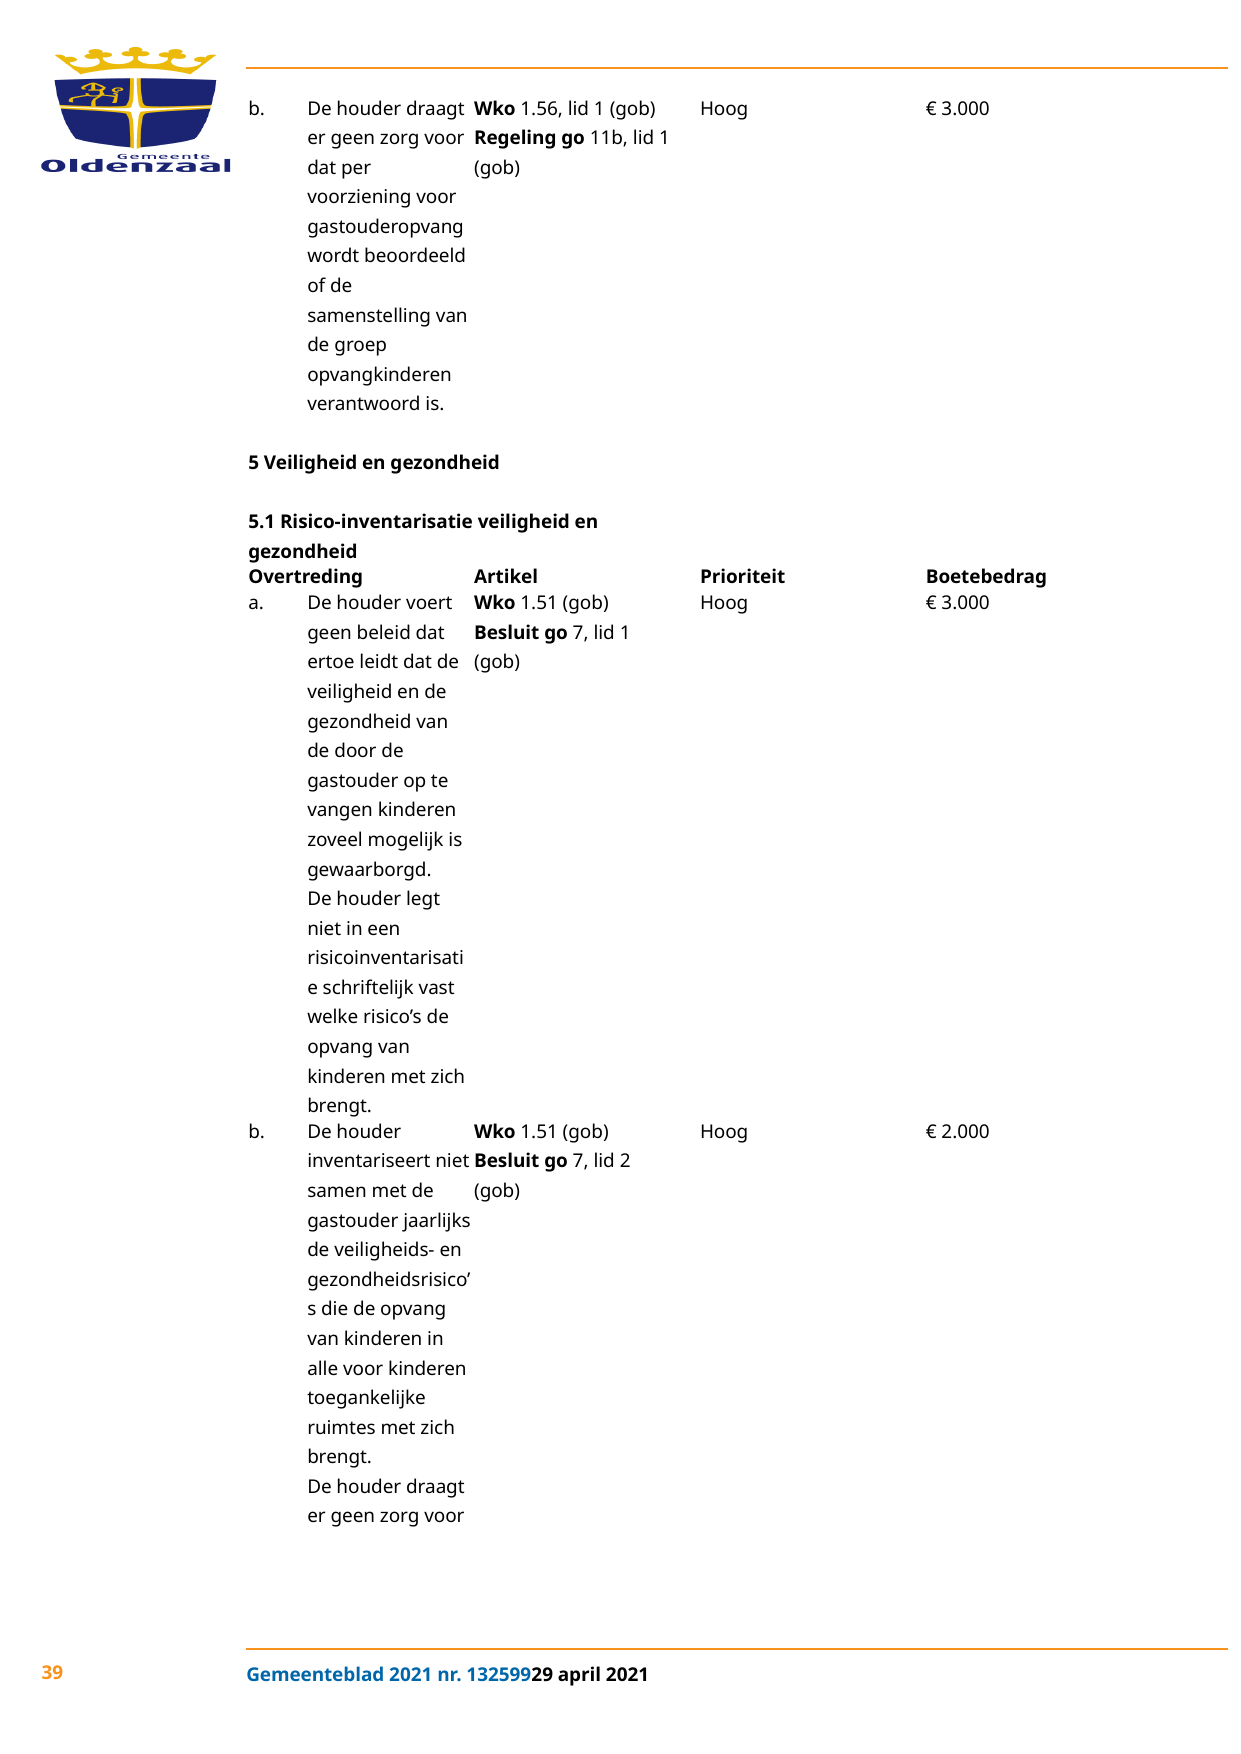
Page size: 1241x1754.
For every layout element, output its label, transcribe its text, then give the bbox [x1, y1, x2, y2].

table_header 5.1 Risico-inventarisatie veiligheid en gezondheid [248, 509, 700, 564]
table_cell Prioriteit [700, 564, 926, 589]
table_cell Overtreding [248, 564, 474, 589]
table_cell € 3.000 [926, 590, 1152, 1118]
text 5 Veiligheid en gezondheid [248, 449, 1152, 475]
table_cell Boetebedrag [926, 564, 1152, 589]
table_cell € 3.000 [926, 95, 1152, 416]
table_cell Hoog [700, 1118, 926, 1528]
table_cell De houder draagt er geen zorg voor dat per voorziening voor gastouderopvang wordt beoordeeld of de samenstelling van de groep opvangkinderen verantwoord is. [248, 95, 474, 416]
table_cell € 2.000 [926, 1118, 1152, 1528]
picture [41, 47, 231, 172]
table_header [700, 509, 926, 564]
table_cell Hoog [700, 590, 926, 1118]
table_cell Wko 1.56, lid 1 (gob) Regeling go 11b, lid 1 (gob) [474, 95, 700, 416]
table_cell Wko 1.51 (gob) Besluit go 7, lid 1 (gob) [474, 590, 700, 1118]
table_cell Hoog [700, 95, 926, 416]
table_cell Wko 1.51 (gob) Besluit go 7, lid 2 (gob) [474, 1118, 700, 1528]
table_cell De houder inventariseert niet samen met de gastouder jaarlijks de veiligheids- en gezondheidsrisico’s die de opvang van kinderen in alle voor kinderen toegankelijke ruimtes met zich brengt. De houder draagt er geen zorg voor [248, 1118, 474, 1528]
table_cell Artikel [474, 564, 700, 589]
table_cell De houder voert geen beleid dat ertoe leidt dat de veiligheid en de gezondheid van de door de gastouder op te vangen kinderen zoveel mogelijk is gewaarborgd. De houder legt niet in een risicoinventarisatie schriftelijk vast welke risico’s de opvang van kinderen met zich brengt. [248, 590, 474, 1118]
table_header [926, 509, 1152, 564]
